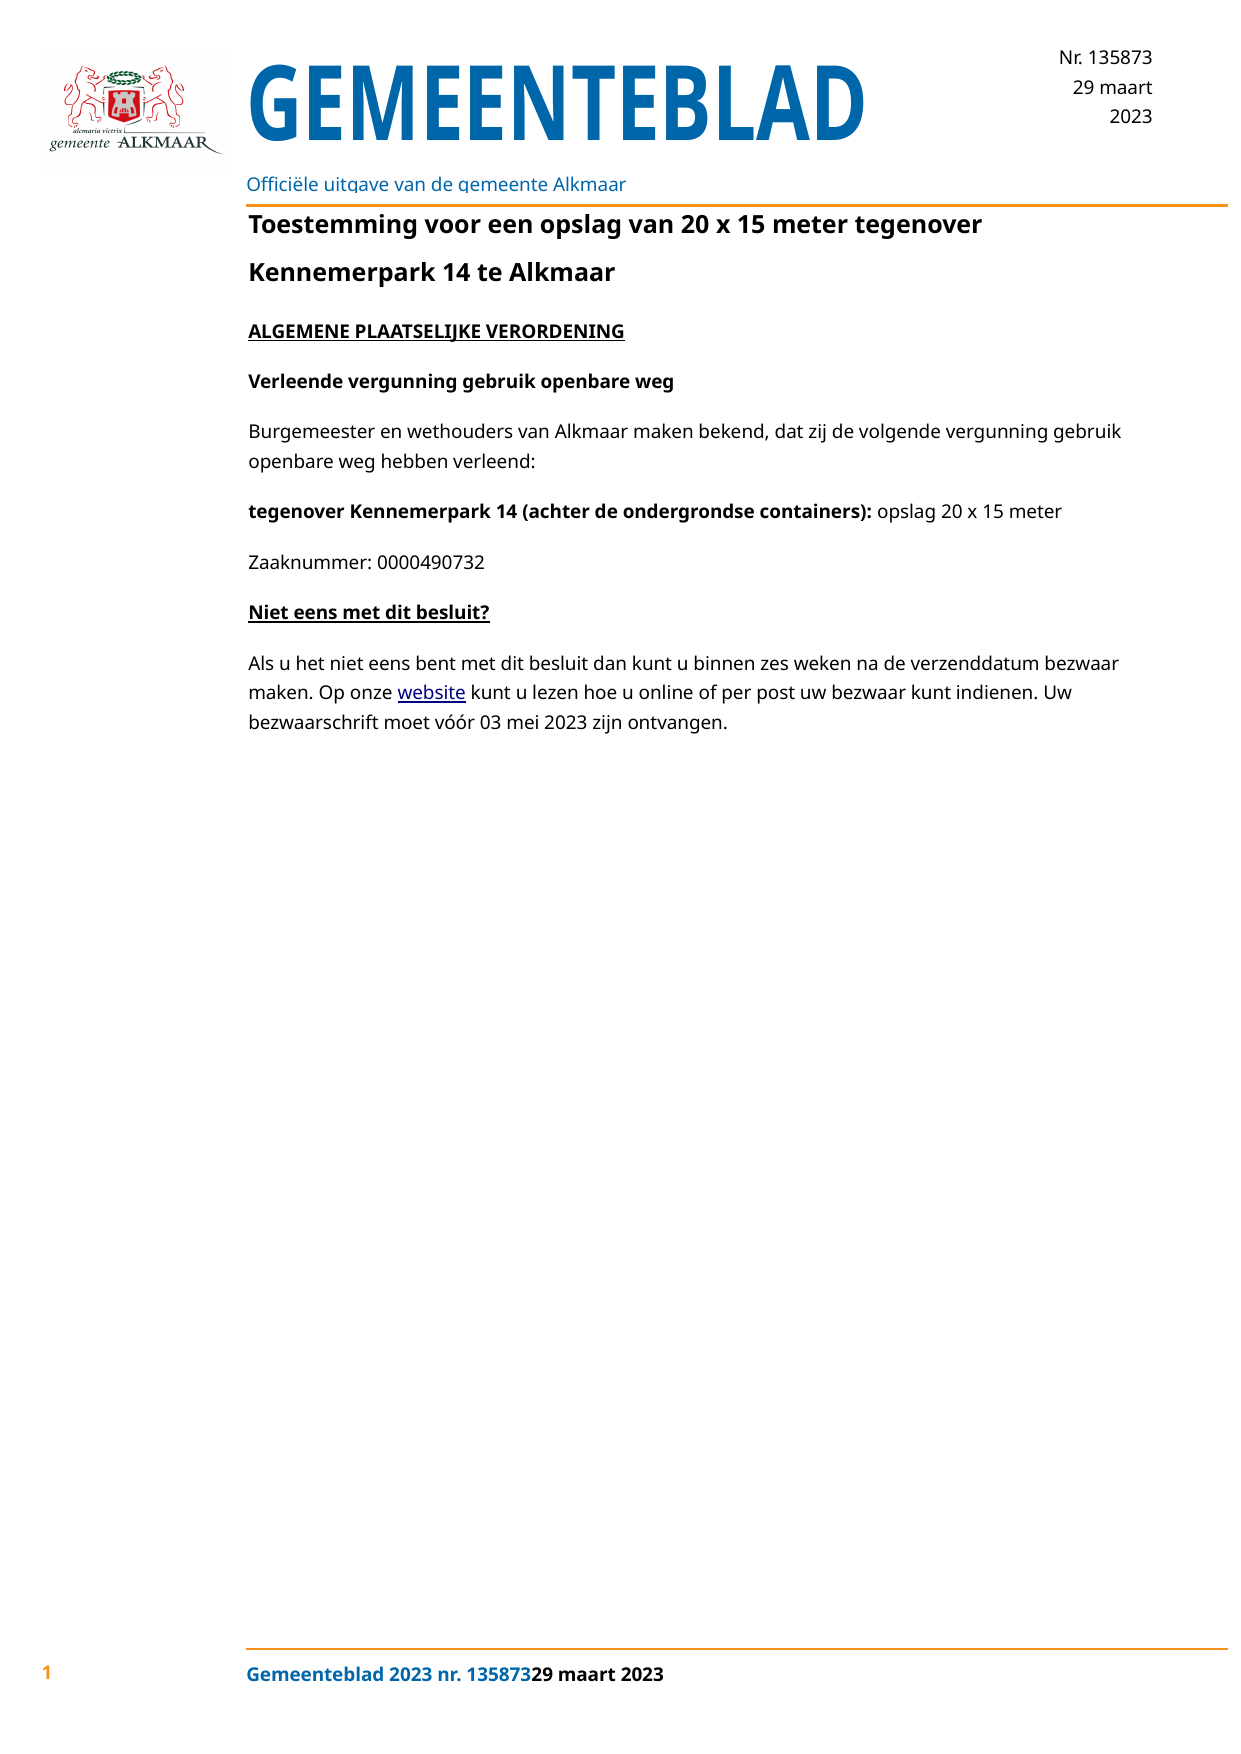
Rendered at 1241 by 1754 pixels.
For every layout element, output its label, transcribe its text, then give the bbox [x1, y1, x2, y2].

text Verleende vergunning gebruik openbare weg [248, 368, 1152, 394]
text Als u het niet eens bent met dit besluit dan kunt u binnen zes weken na de verzenddatum bezwaar maken. Op onze website kunt u lezen hoe u online of per post uw bezwaar kunt indienen. Uw bezwaarschrift moet vóór 03 mei 2023 zijn ontvangen. [248, 650, 1152, 735]
text ALGEMENE PLAATSELIJKE VERORDENING [248, 318, 1152, 344]
text Burgemeester en wethouders van Alkmaar maken bekend, dat zij de volgende vergunning gebruik openbare weg hebben verleend: [248, 419, 1152, 474]
picture [41, 47, 231, 172]
text Toestemming voor een opslag van 20 x 15 meter tegenover Kennemerpark 14 te Alkmaar [248, 207, 1152, 288]
text tegenover Kennemerpark 14 (achter de ondergrondse containers): opslag 20 x 15 meter [248, 499, 1152, 524]
text Zaaknummer: 0000490732 [248, 549, 1152, 575]
text Niet eens met dit besluit? [248, 599, 1152, 625]
